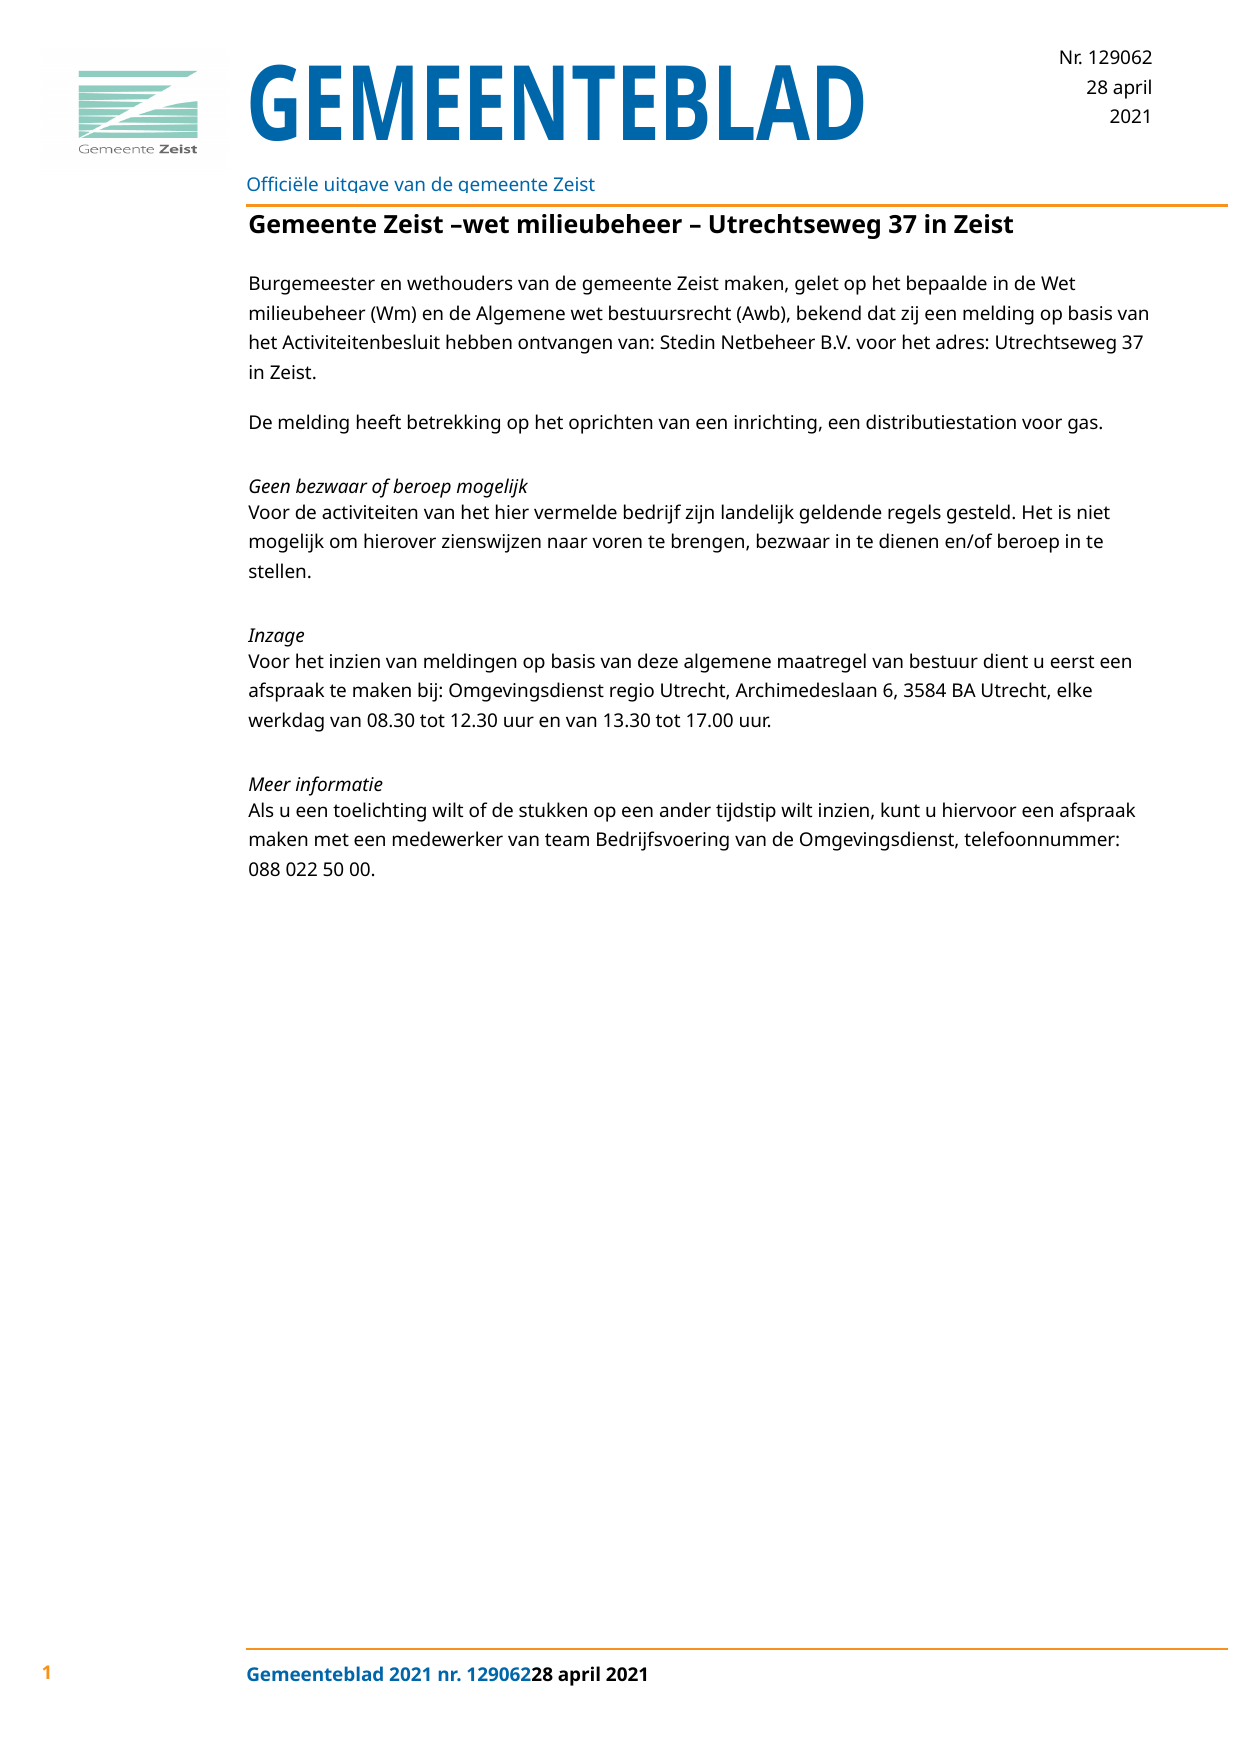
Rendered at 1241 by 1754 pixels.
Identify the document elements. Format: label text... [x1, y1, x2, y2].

text Voor het inzien van meldingen op basis van deze algemene maatregel van bestuur dient u eerst een afspraak te maken bij: Omgevingsdienst regio Utrecht, Archimedeslaan 6, 3584 BA Utrecht, elke werkdag van 08.30 tot 12.30 uur en van 13.30 tot 17.00 uur. [248, 648, 1152, 733]
text Gemeente Zeist –wet milieubeheer – Utrechtseweg 37 in Zeist [248, 207, 1152, 241]
text Geen bezwaar of beroep mogelijk [248, 473, 1152, 499]
text Inzage [248, 622, 1152, 648]
picture [41, 47, 231, 172]
text Voor de activiteiten van het hier vermelde bedrijf zijn landelijk geldende regels gesteld. Het is niet mogelijk om hierover zienswijzen naar voren te brengen, bezwaar in te dienen en/of beroep in te stellen. [248, 499, 1152, 584]
text De melding heeft betrekking op het oprichten van een inrichting, een distributiestation voor gas. [248, 409, 1152, 435]
text Meer informatie [248, 771, 1152, 797]
text Als u een toelichting wilt of de stukken op een ander tijdstip wilt inzien, kunt u hiervoor een afspraak maken met een medewerker van team Bedrijfsvoering van de Omgevingsdienst, telefoonnummer: 088 022 50 00. [248, 797, 1152, 882]
text Burgemeester en wethouders van de gemeente Zeist maken, gelet op het bepaalde in de Wet milieubeheer (Wm) en de Algemene wet bestuursrecht (Awb), bekend dat zij een melding op basis van het Activiteitenbesluit hebben ontvangen van: Stedin Netbeheer B.V. voor het adres: Utrechtseweg 37 in Zeist. [248, 270, 1152, 385]
